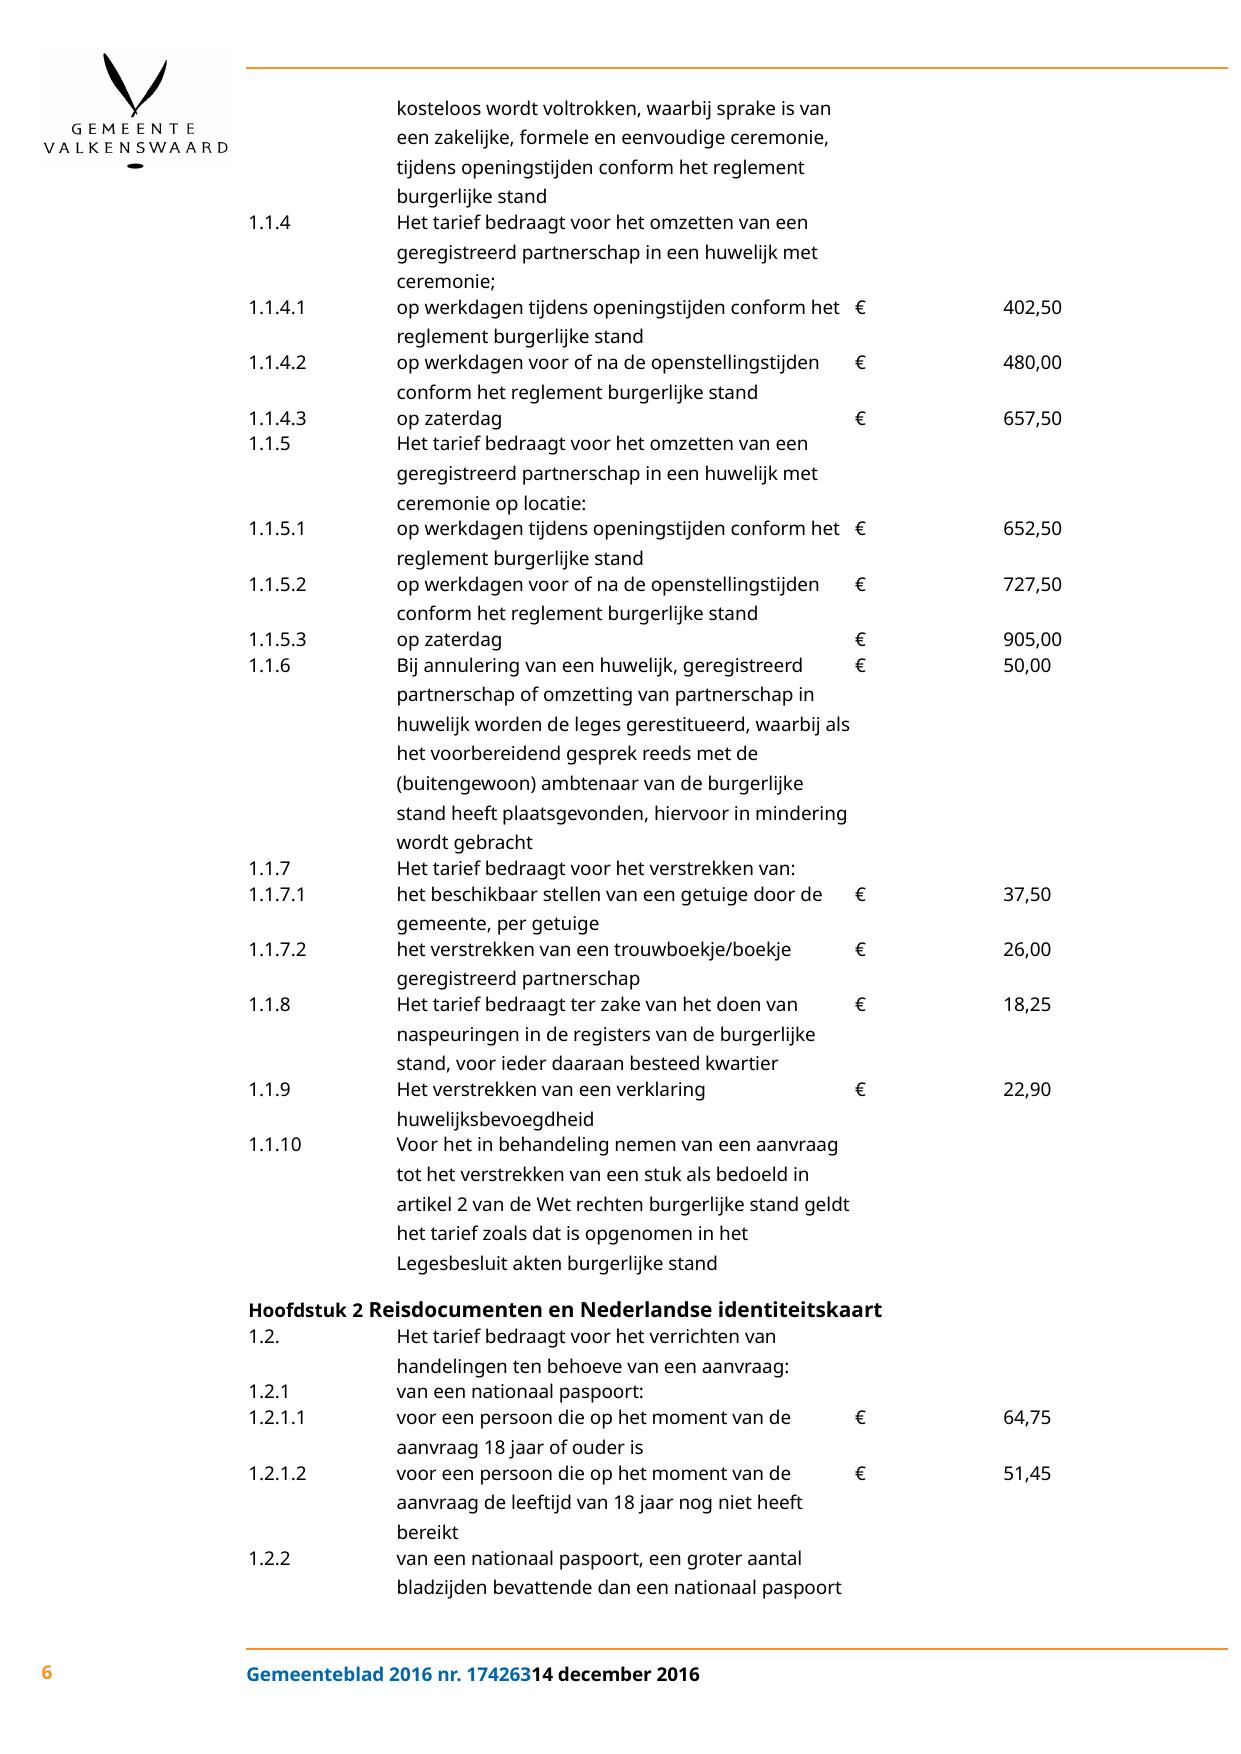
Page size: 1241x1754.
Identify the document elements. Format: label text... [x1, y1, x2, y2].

table_header [1003, 1324, 1152, 1379]
table_cell 1.2.2 [248, 1545, 396, 1600]
table_cell 1.1.4.1 [248, 294, 396, 349]
table_cell [1003, 1379, 1152, 1404]
table_cell 22,90 [1003, 1076, 1152, 1132]
table_cell € [855, 294, 1003, 349]
table_cell [855, 209, 1003, 294]
table_cell € [855, 991, 1003, 1076]
table_cell € [855, 350, 1003, 405]
table_cell op zaterdag [396, 405, 855, 431]
table_cell 1.2.1 [248, 1379, 396, 1404]
table_cell op werkdagen voor of na de openstellingstijden conform het reglement burgerlijke stand [396, 571, 855, 626]
table_cell het beschikbaar stellen van een getuige door de gemeente, per getuige [396, 881, 855, 936]
table_cell 50,00 [1003, 652, 1152, 855]
table_cell 1.1.4.2 [248, 350, 396, 405]
table_cell 1.2.1.1 [248, 1405, 396, 1460]
table_cell 1.1.7 [248, 855, 396, 881]
table_cell 51,45 [1003, 1460, 1152, 1545]
table_cell € [855, 626, 1003, 652]
table_cell [855, 855, 1003, 881]
table_cell Het tarief bedraagt ter zake van het doen van naspeuringen in de registers van de burgerlijke stand, voor ieder daaraan besteed kwartier [396, 991, 855, 1076]
table_cell [1003, 1132, 1152, 1276]
table_cell [1003, 1545, 1152, 1600]
table_cell [855, 1379, 1003, 1404]
table_cell 1.1.4 [248, 209, 396, 294]
table_cell [1003, 855, 1152, 881]
table_cell 1.1.9 [248, 1076, 396, 1132]
table_cell [855, 431, 1003, 515]
table_cell 480,00 [1003, 350, 1152, 405]
table_cell 1.1.5.3 [248, 626, 396, 652]
table_cell 1.1.10 [248, 1132, 396, 1276]
table_cell 1.1.4.3 [248, 405, 396, 431]
table_cell 1.1.5.1 [248, 515, 396, 571]
table_cell Bij annulering van een huwelijk, geregistreerd partnerschap of omzetting van partnerschap in huwelijk worden de leges gerestitueerd, waarbij als het voorbereidend gesprek reeds met de (buitengewoon) ambtenaar van de burgerlijke stand heeft plaatsgevonden, hiervoor in mindering wordt gebracht [396, 652, 855, 855]
table_cell 1.1.5 [248, 431, 396, 515]
table_cell op werkdagen voor of na de openstellingstijden conform het reglement burgerlijke stand [396, 350, 855, 405]
table_cell € [855, 515, 1003, 571]
table_cell voor een persoon die op het moment van de aanvraag 18 jaar of ouder is [396, 1405, 855, 1460]
table_cell 1.1.8 [248, 991, 396, 1076]
table_cell 1.1.7.2 [248, 936, 396, 991]
table_cell [1003, 209, 1152, 294]
table_cell van een nationaal paspoort: [396, 1379, 855, 1404]
table_cell kosteloos wordt voltrokken, waarbij sprake is van een zakelijke, formele en eenvoudige ceremonie, tijdens openingstijden conform het reglement burgerlijke stand [396, 95, 855, 209]
table_cell € [855, 1405, 1003, 1460]
table_cell 1.1.5.2 [248, 571, 396, 626]
table_cell [855, 1132, 1003, 1276]
table_cell 1.1.6 [248, 652, 396, 855]
table_cell van een nationaal paspoort, een groter aantal bladzijden bevattende dan een nationaal paspoort [396, 1545, 855, 1600]
table_cell op zaterdag [396, 626, 855, 652]
table_cell € [855, 936, 1003, 991]
table_cell [248, 95, 396, 209]
table_cell Voor het in behandeling nemen van een aanvraag tot het verstrekken van een stuk als bedoeld in artikel 2 van de Wet rechten burgerlijke stand geldt het tarief zoals dat is opgenomen in het Legesbesluit akten burgerlijke stand [396, 1132, 855, 1276]
table_cell het verstrekken van een trouwboekje/boekje geregistreerd partnerschap [396, 936, 855, 991]
table_cell [855, 1545, 1003, 1600]
table_cell 37,50 [1003, 881, 1152, 936]
table_cell 402,50 [1003, 294, 1152, 349]
table_cell € [855, 881, 1003, 936]
table_cell 1.2.1.2 [248, 1460, 396, 1545]
text Hoofdstuk 2 Reisdocumenten en Nederlandse identiteitskaart [248, 1295, 1152, 1323]
table_cell 18,25 [1003, 991, 1152, 1076]
table_cell 26,00 [1003, 936, 1152, 991]
table_cell € [855, 405, 1003, 431]
table_cell € [855, 652, 1003, 855]
table_header [855, 1324, 1003, 1379]
table_cell 905,00 [1003, 626, 1152, 652]
table_cell voor een persoon die op het moment van de aanvraag de leeftijd van 18 jaar nog niet heeft bereikt [396, 1460, 855, 1545]
table_cell 64,75 [1003, 1405, 1152, 1460]
table_cell Het verstrekken van een verklaring huwelijksbevoegdheid [396, 1076, 855, 1132]
table_cell [855, 95, 1003, 209]
table_header Het tarief bedraagt voor het verrichten van handelingen ten behoeve van een aanvraag: [396, 1324, 855, 1379]
table_cell € [855, 571, 1003, 626]
table_cell [1003, 431, 1152, 515]
table_cell 1.1.7.1 [248, 881, 396, 936]
table_cell op werkdagen tijdens openingstijden conform het reglement burgerlijke stand [396, 515, 855, 571]
table_cell € [855, 1460, 1003, 1545]
table_cell 657,50 [1003, 405, 1152, 431]
table_cell € [855, 1076, 1003, 1132]
table_header 1.2. [248, 1324, 396, 1379]
table_cell 727,50 [1003, 571, 1152, 626]
table_cell Het tarief bedraagt voor het verstrekken van: [396, 855, 855, 881]
table_cell Het tarief bedraagt voor het omzetten van een geregistreerd partnerschap in een huwelijk met ceremonie; [396, 209, 855, 294]
table_cell [1003, 95, 1152, 209]
table_cell op werkdagen tijdens openingstijden conform het reglement burgerlijke stand [396, 294, 855, 349]
table_cell 652,50 [1003, 515, 1152, 571]
picture [41, 47, 231, 172]
table_cell Het tarief bedraagt voor het omzetten van een geregistreerd partnerschap in een huwelijk met ceremonie op locatie: [396, 431, 855, 515]
